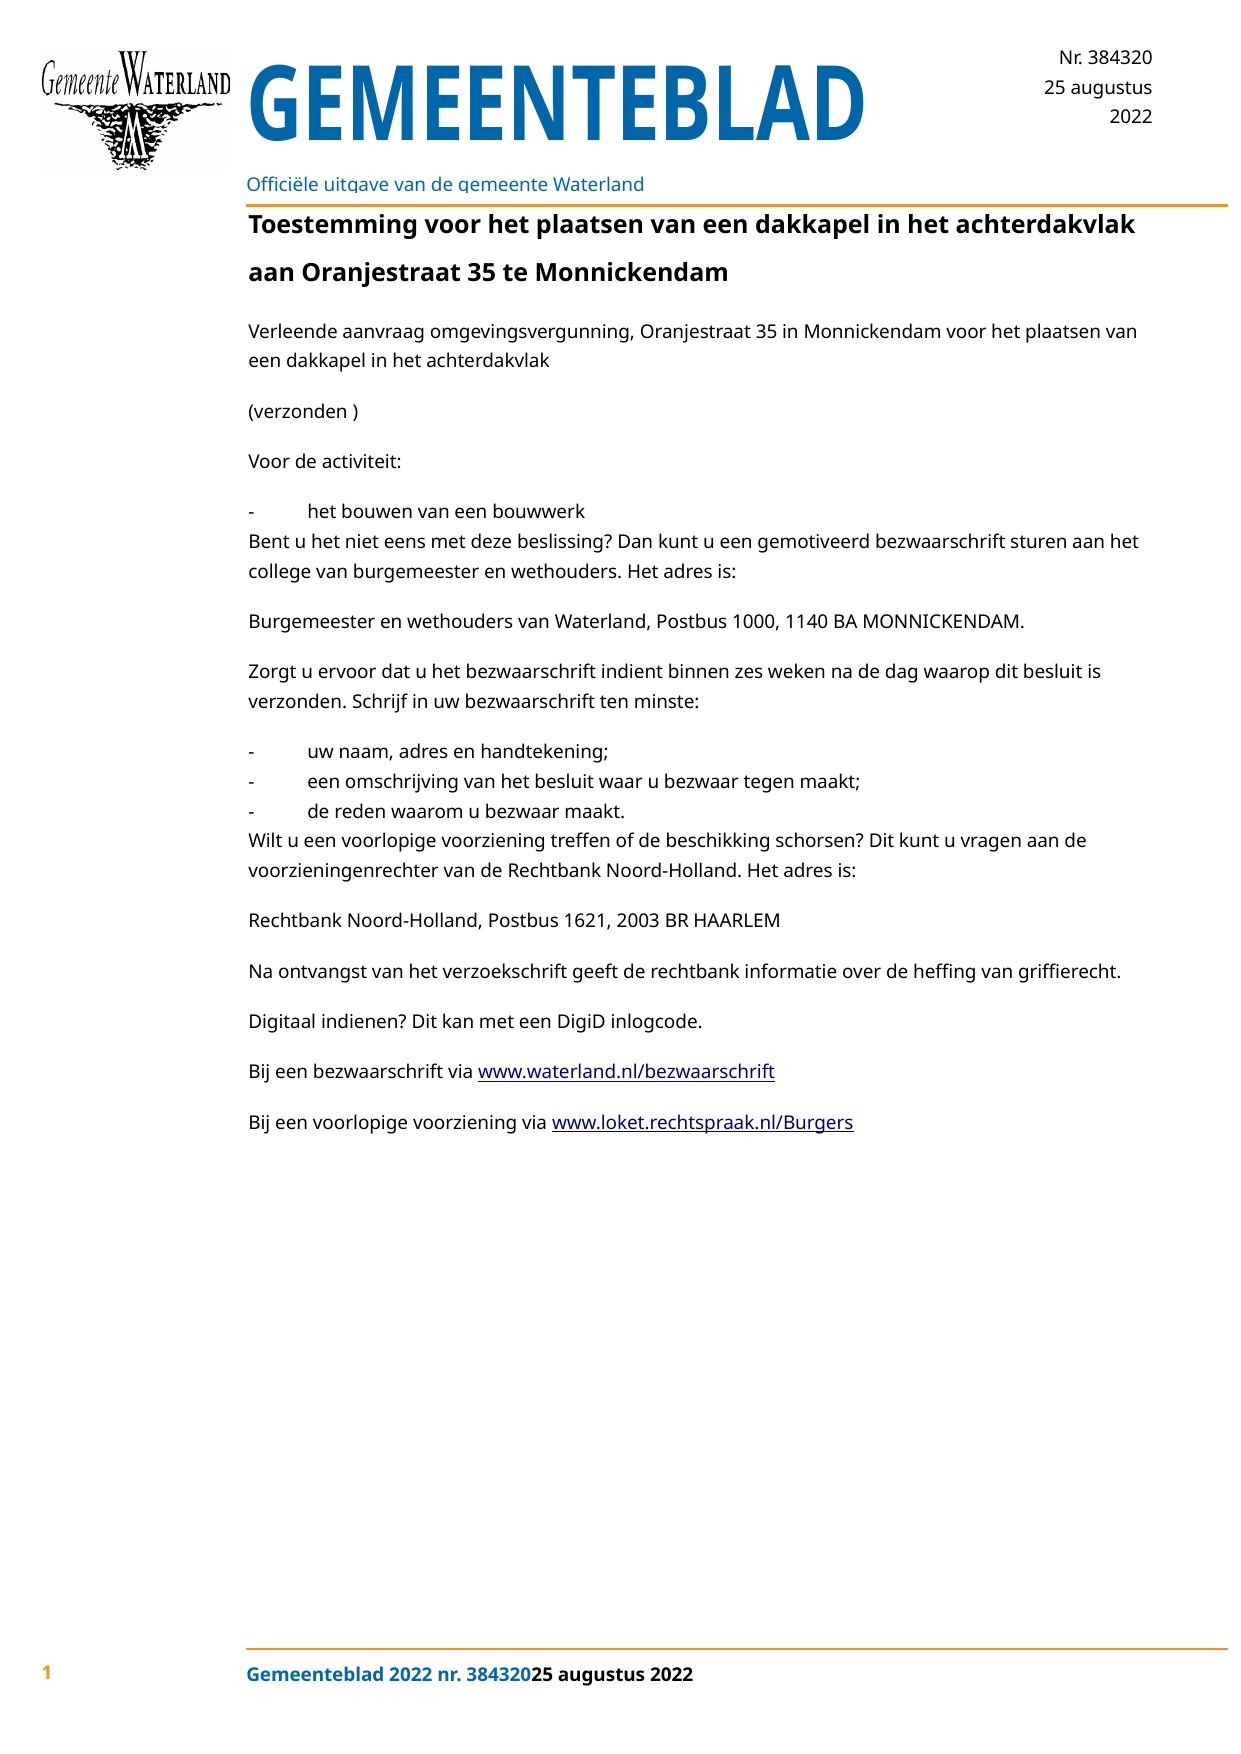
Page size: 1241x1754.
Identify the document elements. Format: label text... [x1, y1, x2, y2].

text Rechtbank Noord-Holland, Postbus 1621, 2003 BR HAARLEM [248, 907, 1152, 933]
text Na ontvangst van het verzoekschrift geeft de rechtbank informatie over de heffing van griffierecht. [248, 958, 1152, 984]
text (verzonden ) [248, 398, 1152, 424]
text Toestemming voor het plaatsen van een dakkapel in het achterdakvlak aan Oranjestraat 35 te Monnickendam [248, 207, 1152, 288]
text Digitaal indienen? Dit kan met een DigiD inlogcode. [248, 1008, 1152, 1034]
list een omschrijving van het besluit waar u bezwaar tegen maakt; [248, 768, 1152, 794]
text Bij een voorlopige voorziening via www.loket.rechtspraak.nl/Burgers [248, 1109, 1152, 1135]
text Verleende aanvraag omgevingsvergunning, Oranjestraat 35 in Monnickendam voor het plaatsen van een dakkapel in het achterdakvlak [248, 318, 1152, 373]
list het bouwen van een bouwwerk [248, 499, 1152, 524]
text Zorgt u ervoor dat u het bezwaarschrift indient binnen zes weken na de dag waarop dit besluit is verzonden. Schrijf in uw bezwaarschrift ten minste: [248, 659, 1152, 714]
text Voor de activiteit: [248, 448, 1152, 474]
picture [41, 47, 231, 172]
text Burgemeester en wethouders van Waterland, Postbus 1000, 1140 BA MONNICKENDAM. [248, 608, 1152, 634]
text Wilt u een voorlopige voorziening treffen of de beschikking schorsen? Dit kunt u vragen aan de voorzieningenrechter van de Rechtbank Noord-Holland. Het adres is: [248, 827, 1152, 883]
text Bij een bezwaarschrift via www.waterland.nl/bezwaarschrift [248, 1059, 1152, 1084]
list de reden waarom u bezwaar maakt. [248, 798, 1152, 824]
text Bent u het niet eens met deze beslissing? Dan kunt u een gemotiveerd bezwaarschrift sturen aan het college van burgemeester en wethouders. Het adres is: [248, 528, 1152, 584]
list uw naam, adres en handtekening; [248, 739, 1152, 764]
